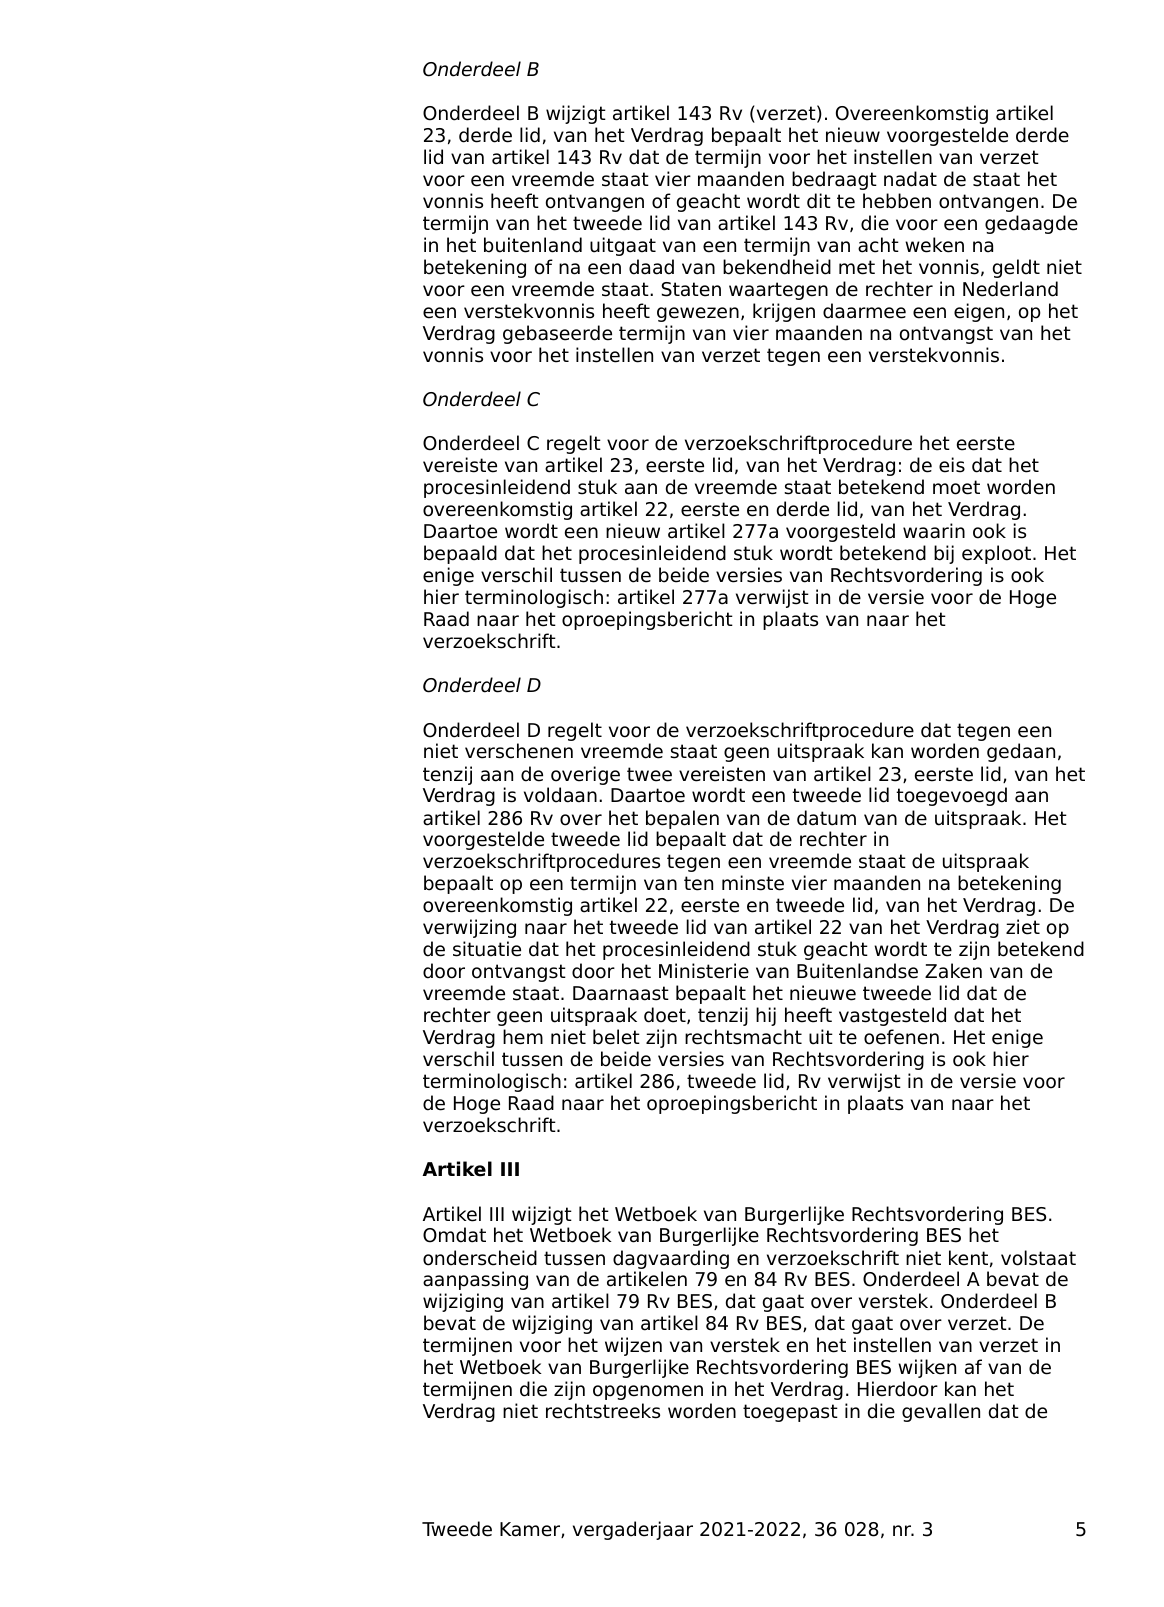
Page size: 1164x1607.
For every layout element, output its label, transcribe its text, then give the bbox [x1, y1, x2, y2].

text Onderdeel B wijzigt artikel 143 Rv (verzet). Overeenkomstig artikel 23, derde lid, van het Verdrag bepaalt het nieuw voorgestelde derde lid van artikel 143 Rv dat de termijn voor het instellen van verzet voor een vreemde staat vier maanden bedraagt nadat de staat het vonnis heeft ontvangen of geacht wordt dit te hebben ontvangen. De termijn van het tweede lid van artikel 143 Rv, die voor een gedaagde in het buitenland uitgaat van een termijn van acht weken na betekening of na een daad van bekendheid met het vonnis, geldt niet voor een vreemde staat. Staten waartegen de rechter in Nederland een verstekvonnis heeft gewezen, krijgen daarmee een eigen, op het Verdrag gebaseerde termijn van vier maanden na ontvangst van het vonnis voor het instellen van verzet tegen een verstekvonnis. [422, 103, 1087, 367]
subtitle Onderdeel B [422, 59, 1087, 81]
subtitle Artikel III [422, 1159, 1087, 1181]
text Onderdeel C regelt voor de verzoekschriftprocedure het eerste vereiste van artikel 23, eerste lid, van het Verdrag: de eis dat het procesinleidend stuk aan de vreemde staat betekend moet worden overeenkomstig artikel 22, eerste en derde lid, van het Verdrag. Daartoe wordt een nieuw artikel 277a voorgesteld waarin ook is bepaald dat het procesinleidend stuk wordt betekend bij exploot. Het enige verschil tussen de beide versies van Rechtsvordering is ook hier terminologisch: artikel 277a verwijst in de versie voor de Hoge Raad naar het oproepingsbericht in plaats van naar het verzoekschrift. [422, 433, 1087, 653]
text Artikel III wijzigt het Wetboek van Burgerlijke Rechtsvordering BES. Omdat het Wetboek van Burgerlijke Rechtsvordering BES het onderscheid tussen dagvaarding en verzoekschrift niet kent, volstaat aanpassing van de artikelen 79 en 84 Rv BES. Onderdeel A bevat de wijziging van artikel 79 Rv BES, dat gaat over verstek. Onderdeel B bevat de wijziging van artikel 84 Rv BES, dat gaat over verzet. De termijnen voor het wijzen van verstek en het instellen van verzet in het Wetboek van Burgerlijke Rechtsvordering BES wijken af van de termijnen die zijn opgenomen in het Verdrag. Hierdoor kan het Verdrag niet rechtstreeks worden toegepast in die gevallen dat de [422, 1203, 1087, 1423]
subtitle Onderdeel D [422, 675, 1087, 697]
text Onderdeel D regelt voor de verzoekschriftprocedure dat tegen een niet verschenen vreemde staat geen uitspraak kan worden gedaan, tenzij aan de overige twee vereisten van artikel 23, eerste lid, van het Verdrag is voldaan. Daartoe wordt een tweede lid toegevoegd aan artikel 286 Rv over het bepalen van de datum van de uitspraak. Het voorgestelde tweede lid bepaalt dat de rechter in verzoekschriftprocedures tegen een vreemde staat de uitspraak bepaalt op een termijn van ten minste vier maanden na betekening overeenkomstig artikel 22, eerste en tweede lid, van het Verdrag. De verwijzing naar het tweede lid van artikel 22 van het Verdrag ziet op de situatie dat het procesinleidend stuk geacht wordt te zijn betekend door ontvangst door het Ministerie van Buitenlandse Zaken van de vreemde staat. Daarnaast bepaalt het nieuwe tweede lid dat de rechter geen uitspraak doet, tenzij hij heeft vastgesteld dat het Verdrag hem niet belet zijn rechtsmacht uit te oefenen. Het enige verschil tussen de beide versies van Rechtsvordering is ook hier terminologisch: artikel 286, tweede lid, Rv verwijst in de versie voor de Hoge Raad naar het oproepingsbericht in plaats van naar het verzoekschrift. [422, 719, 1087, 1137]
subtitle Onderdeel C [422, 389, 1087, 411]
